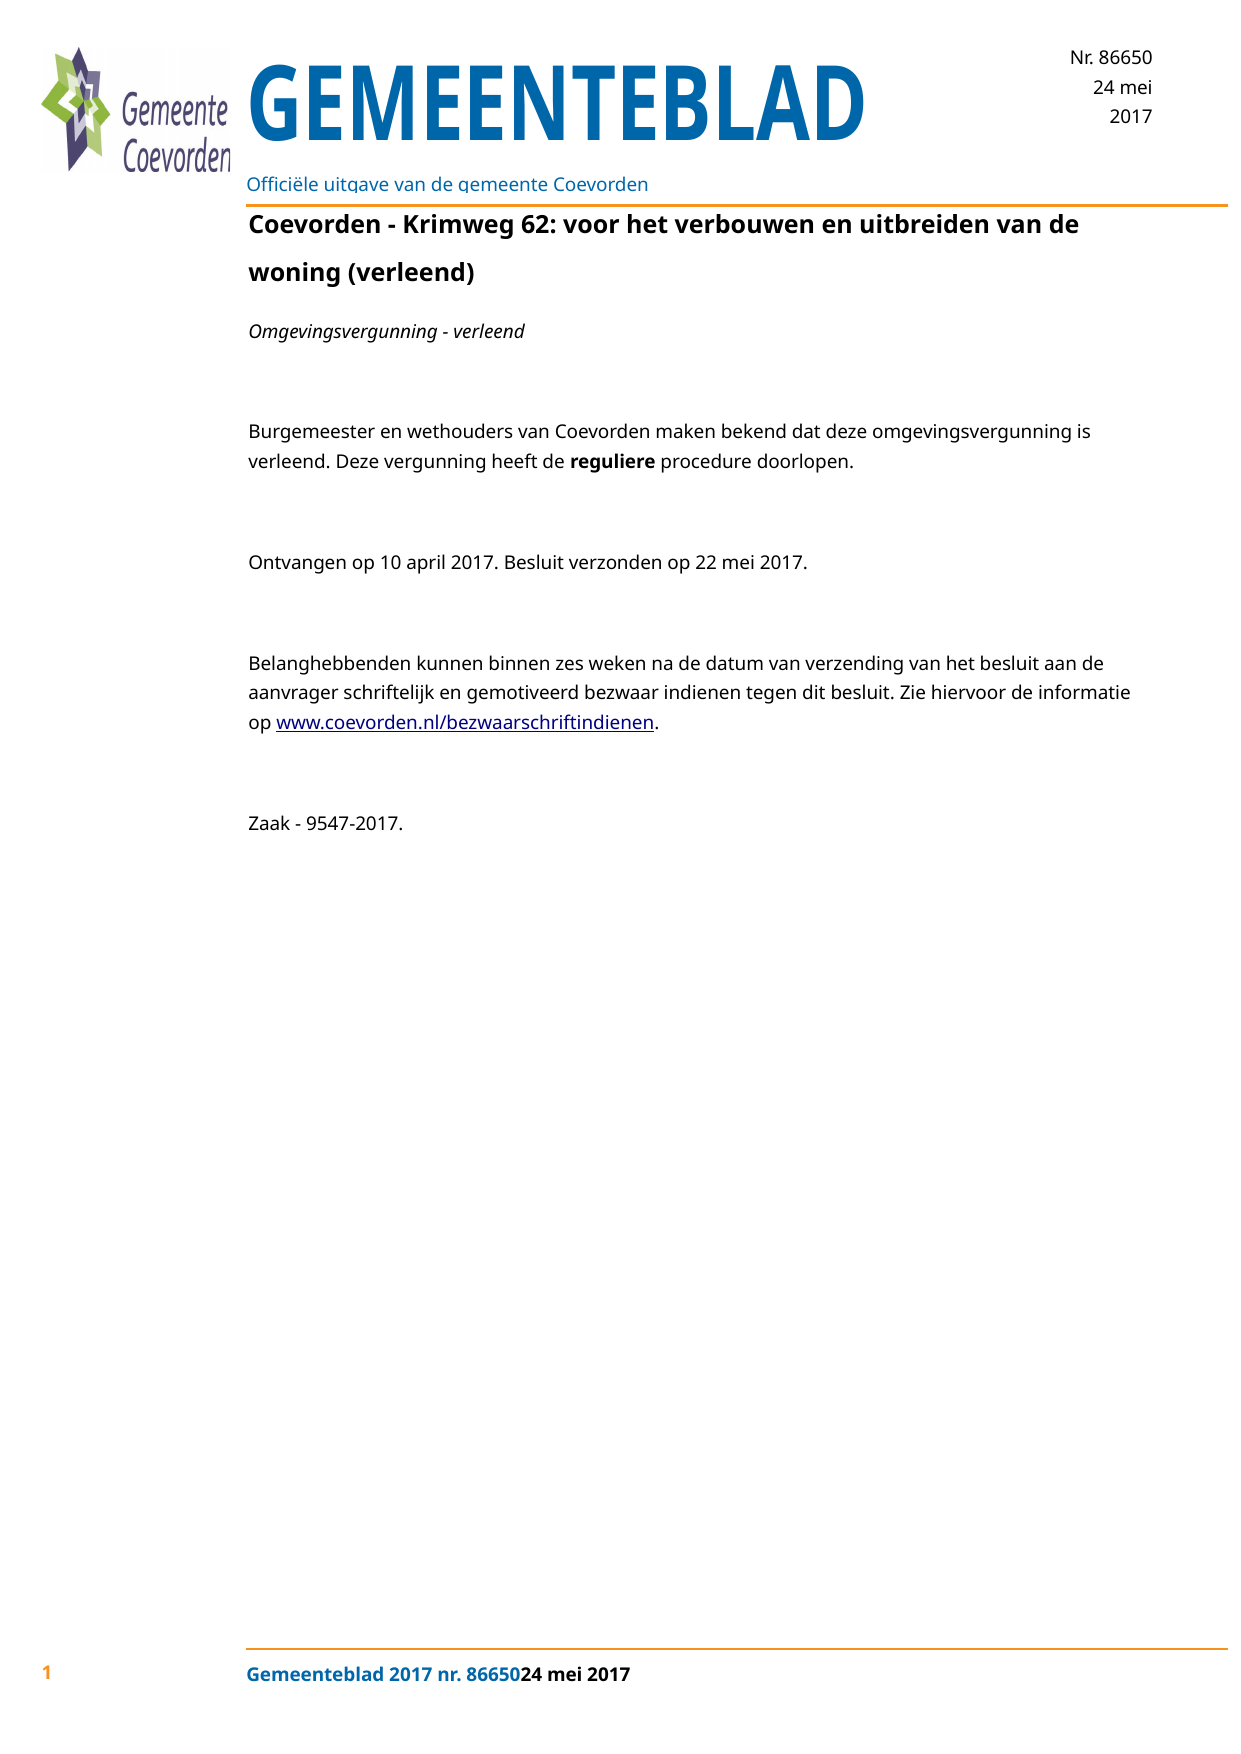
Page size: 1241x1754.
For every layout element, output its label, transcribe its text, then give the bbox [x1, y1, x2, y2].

text Belanghebbenden kunnen binnen zes weken na de datum van verzending van het besluit aan de aanvrager schriftelijk en gemotiveerd bezwaar indienen tegen dit besluit. Zie hiervoor de informatie op www.coevorden.nl/bezwaarschriftindienen. [248, 650, 1152, 735]
text Burgemeester en wethouders van Coevorden maken bekend dat deze omgevingsvergunning is verleend. Deze vergunning heeft de reguliere procedure doorlopen. [248, 419, 1152, 474]
text Ontvangen op 10 april 2017. Besluit verzonden op 22 mei 2017. [248, 549, 1152, 575]
text Coevorden - Krimweg 62: voor het verbouwen en uitbreiden van de woning (verleend) [248, 207, 1152, 288]
text Omgevingsvergunning - verleend [248, 318, 1152, 344]
text Zaak - 9547-2017. [248, 810, 1152, 836]
picture [41, 47, 231, 172]
